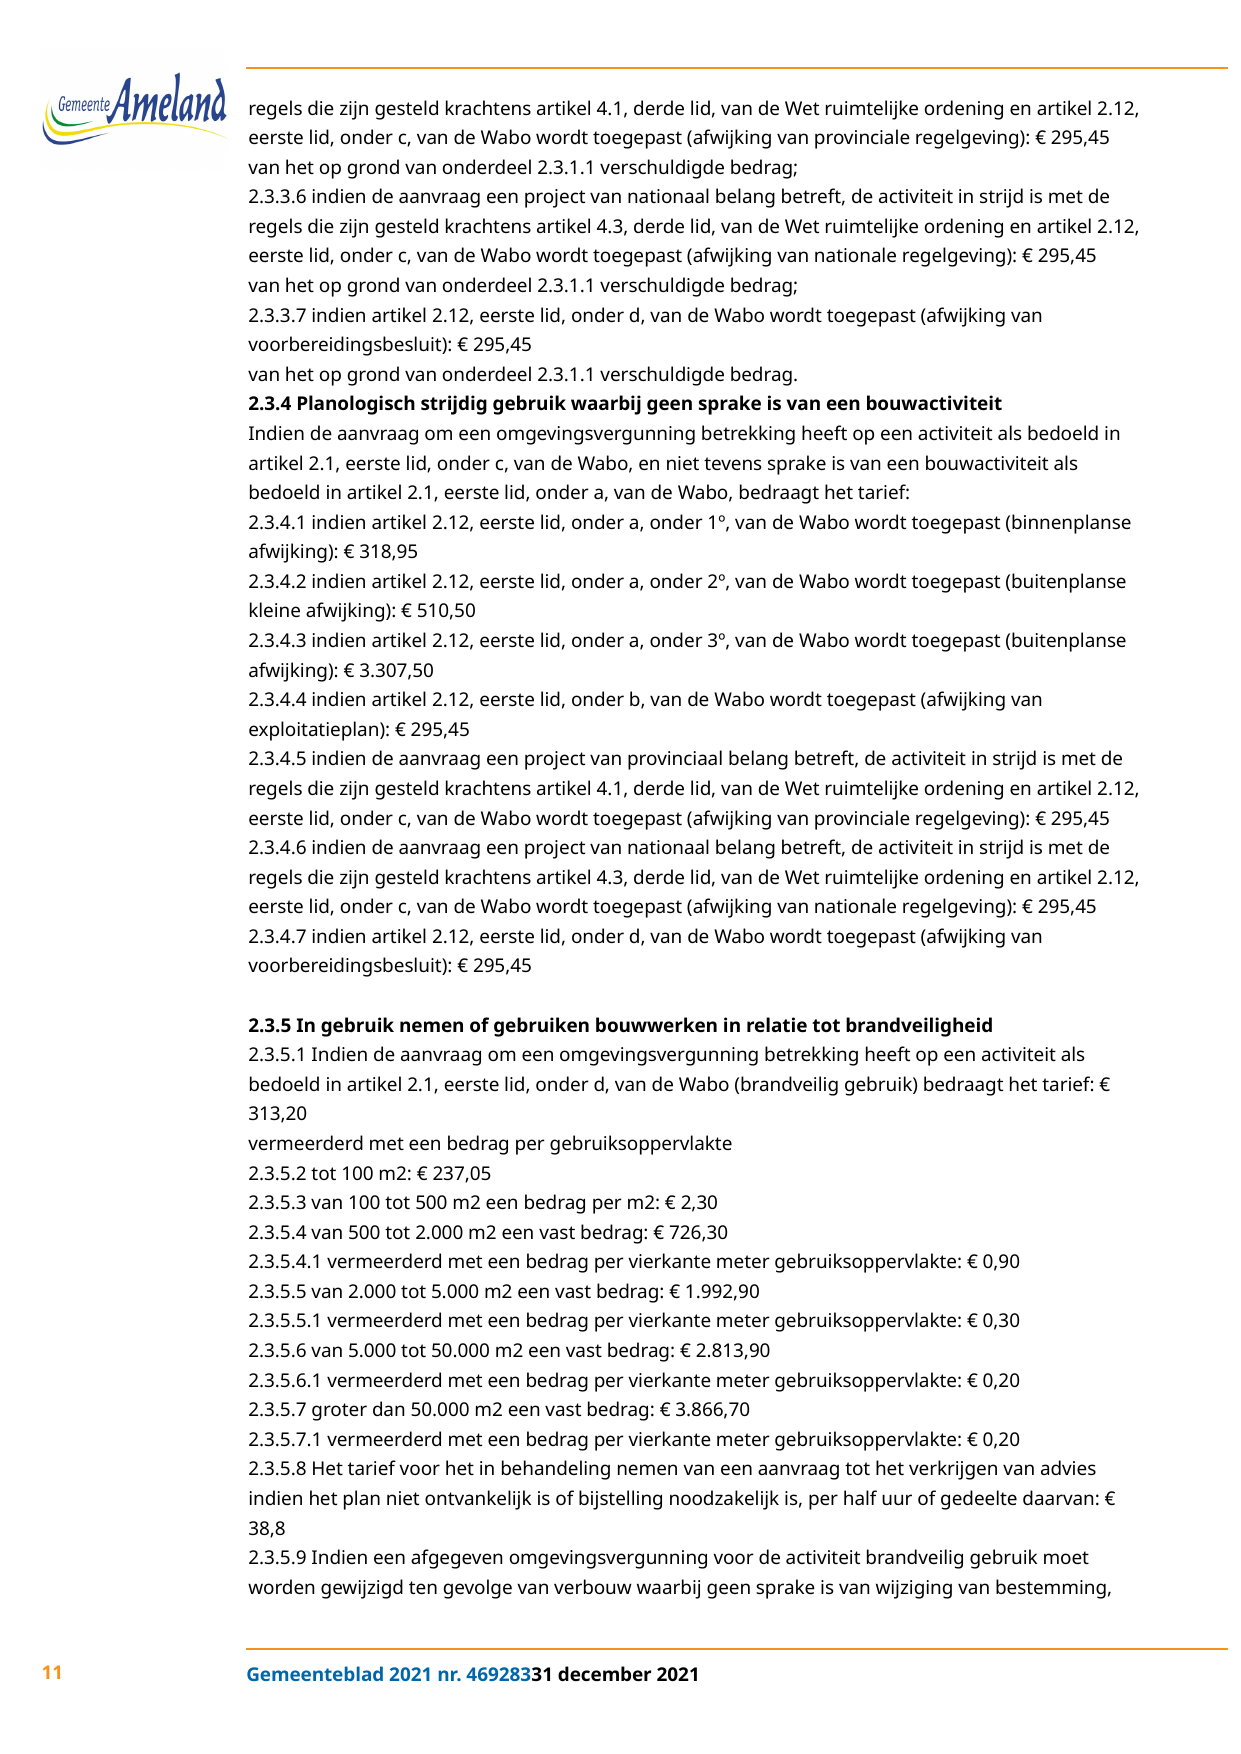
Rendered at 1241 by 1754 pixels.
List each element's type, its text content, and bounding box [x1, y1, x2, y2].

text 2.3.4.4 indien artikel 2.12, eerste lid, onder b, van de Wabo wordt toegepast (afwijking van exploitatieplan): € 295,45 [248, 686, 1152, 742]
text van het op grond van onderdeel 2.3.1.1 verschuldigde bedrag. [248, 361, 1152, 387]
text van het op grond van onderdeel 2.3.1.1 verschuldigde bedrag; [248, 154, 1152, 180]
text vermeerderd met een bedrag per gebruiksoppervlakte [248, 1130, 1152, 1156]
text 2.3.5.8 Het tarief voor het in behandeling nemen van een aanvraag tot het verkrijgen van advies indien het plan niet ontvankelijk is of bijstelling noodzakelijk is, per half uur of gedeelte daarvan: € 38,8 [248, 1456, 1152, 1541]
text 2.3.4 Planologisch strijdig gebruik waarbij geen sprake is van een bouwactiviteit [248, 391, 1152, 416]
text 2.3.4.6 indien de aanvraag een project van nationaal belang betreft, de activiteit in strijd is met de regels die zijn gesteld krachtens artikel 4.3, derde lid, van de Wet ruimtelijke ordening en artikel 2.12, eerste lid, onder c, van de Wabo wordt toegepast (afwijking van nationale regelgeving): € 295,45 [248, 834, 1152, 919]
text 2.3.5.6.1 vermeerderd met een bedrag per vierkante meter gebruiksoppervlakte: € 0,20 [248, 1367, 1152, 1393]
text 2.3.3.6 indien de aanvraag een project van nationaal belang betreft, de activiteit in strijd is met de regels die zijn gesteld krachtens artikel 4.3, derde lid, van de Wet ruimtelijke ordening en artikel 2.12, eerste lid, onder c, van de Wabo wordt toegepast (afwijking van nationale regelgeving): € 295,45 [248, 183, 1152, 268]
text 2.3.5.4 van 500 tot 2.000 m2 een vast bedrag: € 726,30 [248, 1219, 1152, 1245]
text 2.3.5.4.1 vermeerderd met een bedrag per vierkante meter gebruiksoppervlakte: € 0,90 [248, 1248, 1152, 1274]
text 2.3.5.7.1 vermeerderd met een bedrag per vierkante meter gebruiksoppervlakte: € 0,20 [248, 1426, 1152, 1452]
text 2.3.5.7 groter dan 50.000 m2 een vast bedrag: € 3.866,70 [248, 1396, 1152, 1422]
text 2.3.5 In gebruik nemen of gebruiken bouwwerken in relatie tot brandveiligheid [248, 1012, 1152, 1038]
text Indien de aanvraag om een omgevingsvergunning betrekking heeft op een activiteit als bedoeld in artikel 2.1, eerste lid, onder c, van de Wabo, en niet tevens sprake is van een bouwactiviteit als bedoeld in artikel 2.1, eerste lid, onder a, van de Wabo, bedraagt het tarief: [248, 420, 1152, 505]
text regels die zijn gesteld krachtens artikel 4.1, derde lid, van de Wet ruimtelijke ordening en artikel 2.12, eerste lid, onder c, van de Wabo wordt toegepast (afwijking van provinciale regelgeving): € 295,45 [248, 95, 1152, 150]
text 2.3.5.5 van 2.000 tot 5.000 m2 een vast bedrag: € 1.992,90 [248, 1278, 1152, 1304]
text van het op grond van onderdeel 2.3.1.1 verschuldigde bedrag; [248, 272, 1152, 298]
text 2.3.4.5 indien de aanvraag een project van provinciaal belang betreft, de activiteit in strijd is met de regels die zijn gesteld krachtens artikel 4.1, derde lid, van de Wet ruimtelijke ordening en artikel 2.12, eerste lid, onder c, van de Wabo wordt toegepast (afwijking van provinciale regelgeving): € 295,45 [248, 746, 1152, 831]
text 2.3.4.7 indien artikel 2.12, eerste lid, onder d, van de Wabo wordt toegepast (afwijking van voorbereidingsbesluit): € 295,45 [248, 923, 1152, 978]
text 2.3.5.3 van 100 tot 500 m2 een bedrag per m2: € 2,30 [248, 1189, 1152, 1215]
text 2.3.5.5.1 vermeerderd met een bedrag per vierkante meter gebruiksoppervlakte: € 0,30 [248, 1308, 1152, 1333]
picture [41, 47, 231, 172]
text 2.3.5.1 Indien de aanvraag om een omgevingsvergunning betrekking heeft op een activiteit als bedoeld in artikel 2.1, eerste lid, onder d, van de Wabo (brandveilig gebruik) bedraagt het tarief: € 313,20 [248, 1041, 1152, 1126]
text 2.3.4.2 indien artikel 2.12, eerste lid, onder a, onder 2º, van de Wabo wordt toegepast (buitenplanse kleine afwijking): € 510,50 [248, 568, 1152, 623]
text 2.3.5.2 tot 100 m2: € 237,05 [248, 1160, 1152, 1186]
text 2.3.5.6 van 5.000 tot 50.000 m2 een vast bedrag: € 2.813,90 [248, 1337, 1152, 1363]
text 2.3.4.1 indien artikel 2.12, eerste lid, onder a, onder 1º, van de Wabo wordt toegepast (binnenplanse afwijking): € 318,95 [248, 509, 1152, 564]
text 2.3.5.9 Indien een afgegeven omgevingsvergunning voor de activiteit brandveilig gebruik moet worden gewijzigd ten gevolge van verbouw waarbij geen sprake is van wijziging van bestemming, [248, 1544, 1152, 1600]
text 2.3.4.3 indien artikel 2.12, eerste lid, onder a, onder 3º, van de Wabo wordt toegepast (buitenplanse afwijking): € 3.307,50 [248, 627, 1152, 683]
text 2.3.3.7 indien artikel 2.12, eerste lid, onder d, van de Wabo wordt toegepast (afwijking van voorbereidingsbesluit): € 295,45 [248, 302, 1152, 357]
